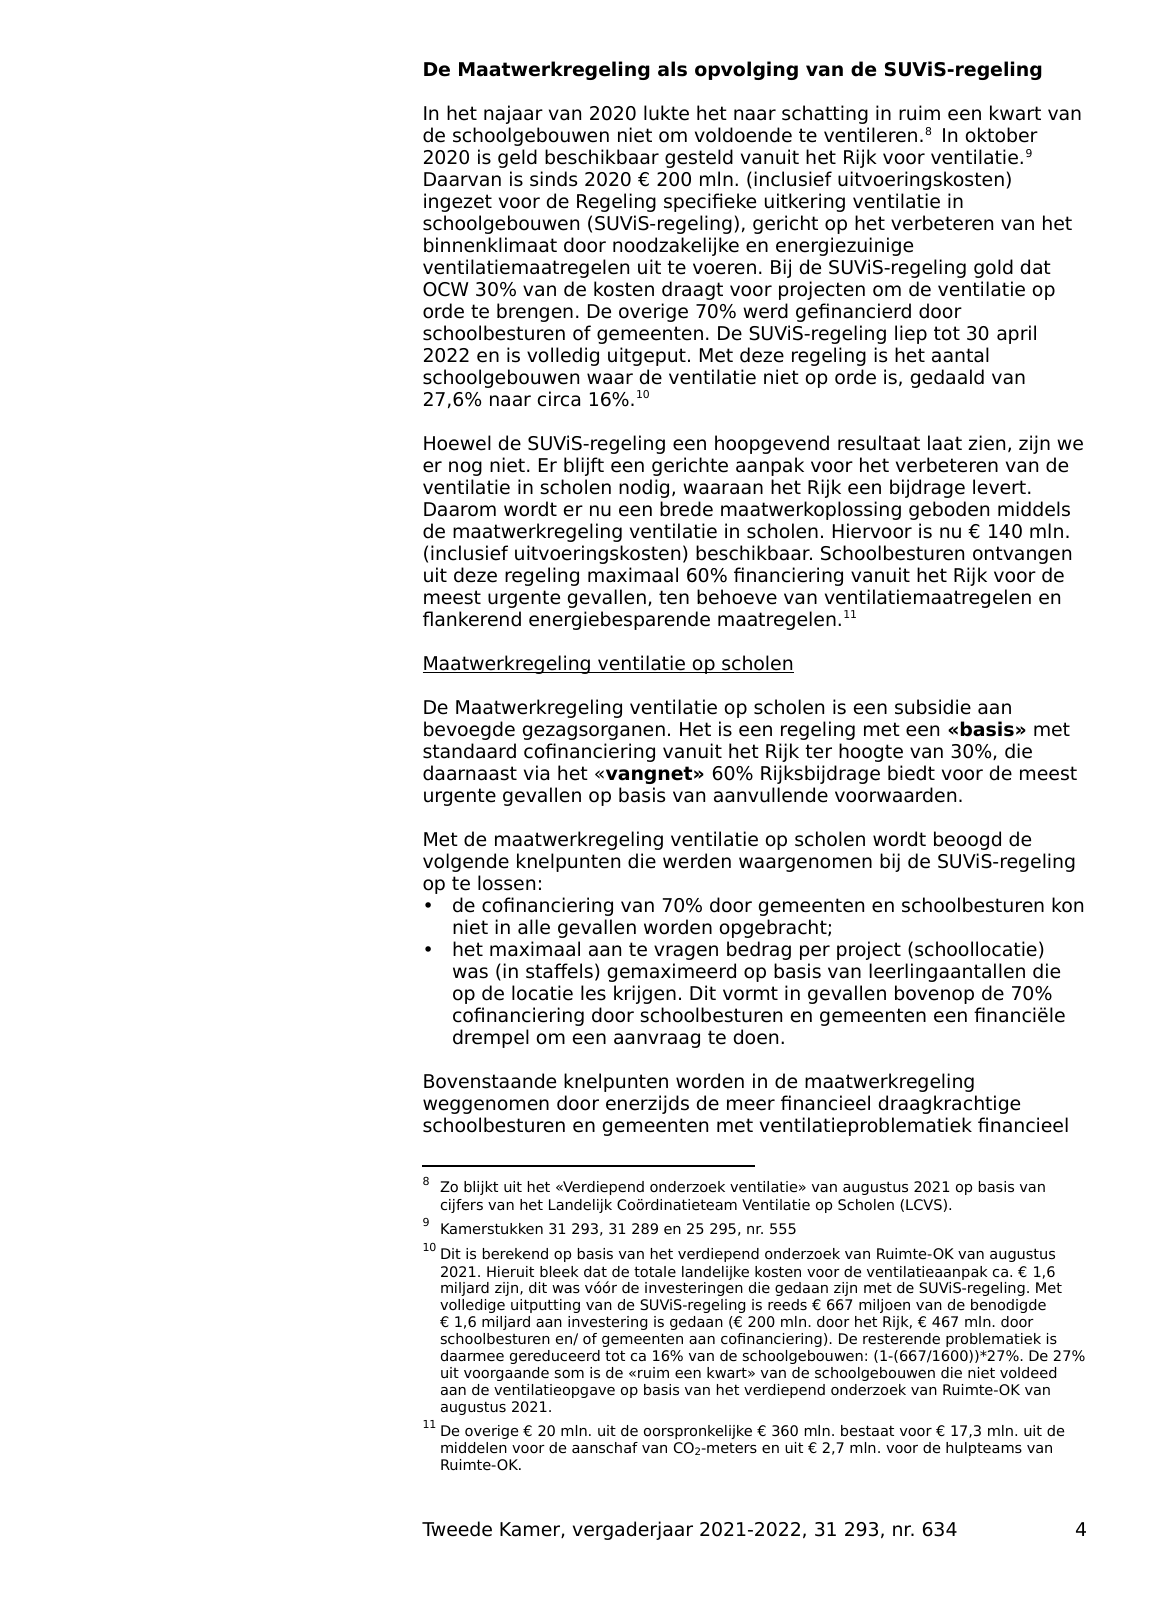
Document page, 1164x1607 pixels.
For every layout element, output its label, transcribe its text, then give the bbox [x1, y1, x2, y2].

subtitle De Maatwerkregeling als opvolging van de SUViS-regeling [422, 59, 1087, 81]
text In het najaar van 2020 lukte het naar schatting in ruim een kwart van de schoolgebouwen niet om voldoende te ventileren. In oktober 2020 is geld beschikbaar gesteld vanuit het Rijk voor ventilatie. Daarvan is sinds 2020 € 200 mln. (inclusief uitvoeringskosten) ingezet voor de Regeling specifieke uitkering ventilatie in schoolgebouwen (SUViS-regeling), gericht op het verbeteren van het binnenklimaat door noodzakelijke en energiezuinige ventilatiemaatregelen uit te voeren. Bij de SUViS-regeling gold dat OCW 30% van de kosten draagt voor projecten om de ventilatie op orde te brengen. De overige 70% werd gefinancierd door schoolbesturen of gemeenten. De SUViS-regeling liep tot 30 april 2022 en is volledig uitgeput. Met deze regeling is het aantal schoolgebouwen waar de ventilatie niet op orde is, gedaald van 27,6% naar circa 16%. [422, 103, 1087, 411]
text Kamerstukken 31 293, 31 289 en 25 295, nr. 555 [422, 1217, 1087, 1239]
subtitle Maatwerkregeling ventilatie op scholen [422, 653, 1087, 675]
text Met de maatwerkregeling ventilatie op scholen wordt beoogd de volgende knelpunten die werden waargenomen bij de SUViS-regeling op te lossen: [422, 829, 1087, 895]
text Hoewel de SUViS-regeling een hoopgevend resultaat laat zien, zijn we er nog niet. Er blijft een gerichte aanpak voor het verbeteren van de ventilatie in scholen nodig, waaraan het Rijk een bijdrage levert. Daarom wordt er nu een brede maatwerkoplossing geboden middels de maatwerkregeling ventilatie in scholen. Hiervoor is nu € 140 mln. (inclusief uitvoeringskosten) beschikbaar. Schoolbesturen ontvangen uit deze regeling maximaal 60% financiering vanuit het Rijk voor de meest urgente gevallen, ten behoeve van ventilatiemaatregelen en flankerend energiebesparende maatregelen. [422, 433, 1087, 631]
text • de cofinanciering van 70% door gemeenten en schoolbesturen kon niet in alle gevallen worden opgebracht; [422, 895, 1087, 939]
text Bovenstaande knelpunten worden in de maatwerkregeling weggenomen door enerzijds de meer financieel draagkrachtige schoolbesturen en gemeenten met ventilatieproblematiek financieel [422, 1071, 1087, 1137]
text • het maximaal aan te vragen bedrag per project (schoollocatie) was (in staffels) gemaximeerd op basis van leerlingaantallen die op de locatie les krijgen. Dit vormt in gevallen bovenop de 70% cofinanciering door schoolbesturen en gemeenten een financiële drempel om een aanvraag te doen. [422, 939, 1087, 1049]
text De overige € 20 mln. uit de oorspronkelijke € 360 mln. bestaat voor € 17,3 mln. uit de middelen voor de aanschaf van CO2-meters en uit € 2,7 mln. voor de hulpteams van Ruimte-OK. [422, 1418, 1087, 1474]
text De Maatwerkregeling ventilatie op scholen is een subsidie aan bevoegde gezagsorganen. Het is een regeling met een «basis» met standaard cofinanciering vanuit het Rijk ter hoogte van 30%, die daarnaast via het «vangnet» 60% Rijksbijdrage biedt voor de meest urgente gevallen op basis van aanvullende voorwaarden. [422, 697, 1087, 807]
text Zo blijkt uit het «Verdiepend onderzoek ventilatie» van augustus 2021 op basis van cijfers van het Landelijk Coördinatieteam Ventilatie op Scholen (LCVS). [422, 1175, 1087, 1214]
text Dit is berekend op basis van het verdiepend onderzoek van Ruimte-OK van augustus 2021. Hieruit bleek dat de totale landelijke kosten voor de ventilatieaanpak ca. € 1,6 miljard zijn, dit was vóór de investeringen die gedaan zijn met de SUViS-regeling. Met volledige uitputting van de SUViS-regeling is reeds € 667 miljoen van de benodigde € 1,6 miljard aan investering is gedaan (€ 200 mln. door het Rijk, € 467 mln. door schoolbesturen en/ of gemeenten aan cofinanciering). De resterende problematiek is daarmee gereduceerd tot ca 16% van de schoolgebouwen: (1-(667/1600))*27%. De 27% uit voorgaande som is de «ruim een kwart» van de schoolgebouwen die niet voldeed aan de ventilatieopgave op basis van het verdiepend onderzoek van Ruimte-OK van augustus 2021. [422, 1242, 1087, 1416]
